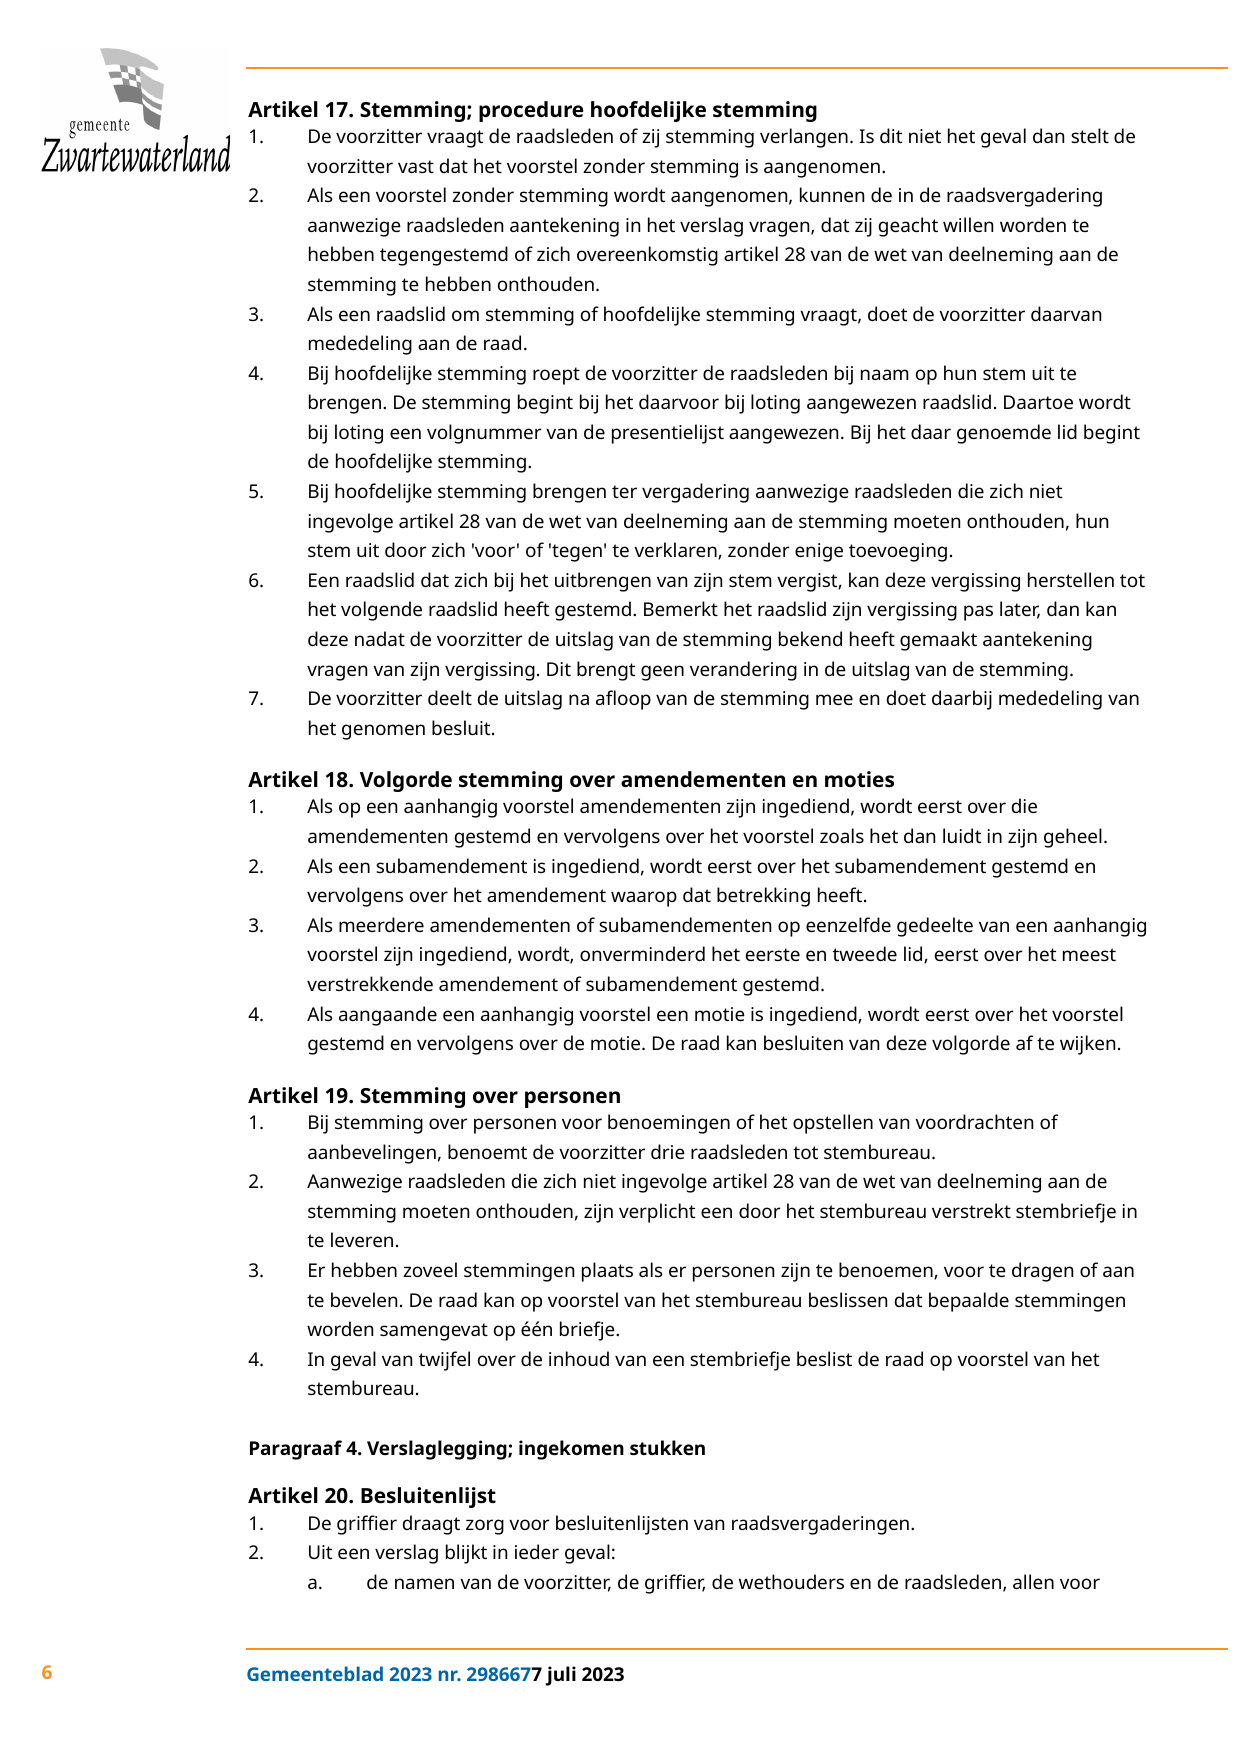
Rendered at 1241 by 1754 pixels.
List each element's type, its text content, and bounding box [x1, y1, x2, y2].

list Als een voorstel zonder stemming wordt aangenomen, kunnen de in de raadsvergadering aanwezige raadsleden aantekening in het verslag vragen, dat zij geacht willen worden te hebben tegengestemd of zich overeenkomstig artikel 28 van de wet van deelneming aan de stemming te hebben onthouden. [248, 182, 1152, 297]
text Artikel 17. Stemming; procedure hoofdelijke stemming [248, 95, 1152, 123]
list Als meerdere amendementen of subamendementen op eenzelfde gedeelte van een aanhangig voorstel zijn ingediend, wordt, onverminderd het eerste en tweede lid, eerst over het meest verstrekkende amendement of subamendement gestemd. [248, 912, 1152, 997]
list Een raadslid dat zich bij het uitbrengen van zijn stem vergist, kan deze vergissing herstellen tot het volgende raadslid heeft gestemd. Bemerkt het raadslid zijn vergissing pas later, dan kan deze nadat de voorzitter de uitslag van de stemming bekend heeft gemaakt aantekening vragen van zijn vergissing. Dit brengt geen verandering in de uitslag van de stemming. [248, 567, 1152, 681]
list De griffier draagt zorg voor besluitenlijsten van raadsvergaderingen. [248, 1510, 1152, 1535]
list Als aangaande een aanhangig voorstel een motie is ingediend, wordt eerst over het voorstel gestemd en vervolgens over de motie. De raad kan besluiten van deze volgorde af te wijken. [248, 1001, 1152, 1056]
list Bij hoofdelijke stemming roept de voorzitter de raadsleden bij naam op hun stem uit te brengen. De stemming begint bij het daarvoor bij loting aangewezen raadslid. Daartoe wordt bij loting een volgnummer van de presentielijst aangewezen. Bij het daar genoemde lid begint de hoofdelijke stemming. [248, 360, 1152, 474]
list Als een raadslid om stemming of hoofdelijke stemming vraagt, doet de voorzitter daarvan mededeling aan de raad. [248, 301, 1152, 356]
text Artikel 20. Besluitenlijst [248, 1481, 1152, 1510]
list De voorzitter deelt de uitslag na afloop van de stemming mee en doet daarbij mededeling van het genomen besluit. [248, 685, 1152, 741]
list De voorzitter vraagt de raadsleden of zij stemming verlangen. Is dit niet het geval dan stelt de voorzitter vast dat het voorstel zonder stemming is aangenomen. [248, 123, 1152, 178]
list Bij stemming over personen voor benoemingen of het opstellen van voordrachten of aanbevelingen, benoemt de voorzitter drie raadsleden tot stembureau. [248, 1109, 1152, 1164]
list In geval van twijfel over de inhoud van een stembriefje beslist de raad op voorstel van het stembureau. [248, 1346, 1152, 1401]
text Artikel 18. Volgorde stemming over amendementen en moties [248, 765, 1152, 794]
list Uit een verslag blijkt in ieder geval: [248, 1539, 1152, 1565]
list Als op een aanhangig voorstel amendementen zijn ingediend, wordt eerst over die amendementen gestemd en vervolgens over het voorstel zoals het dan luidt in zijn geheel. [248, 794, 1152, 849]
text Paragraaf 4. Verslaglegging; ingekomen stukken [248, 1435, 1152, 1460]
text Artikel 19. Stemming over personen [248, 1081, 1152, 1109]
picture [41, 47, 231, 172]
list de namen van de voorzitter, de griffier, de wethouders en de raadsleden, allen voor [307, 1569, 1152, 1594]
list Bij hoofdelijke stemming brengen ter vergadering aanwezige raadsleden die zich niet ingevolge artikel 28 van de wet van deelneming aan de stemming moeten onthouden, hun stem uit door zich 'voor' of 'tegen' te verklaren, zonder enige toevoeging. [248, 478, 1152, 563]
list Als een subamendement is ingediend, wordt eerst over het subamendement gestemd en vervolgens over het amendement waarop dat betrekking heeft. [248, 853, 1152, 908]
list Er hebben zoveel stemmingen plaats als er personen zijn te benoemen, voor te dragen of aan te bevelen. De raad kan op voorstel van het stembureau beslissen dat bepaalde stemmingen worden samengevat op één briefje. [248, 1257, 1152, 1342]
list Aanwezige raadsleden die zich niet ingevolge artikel 28 van de wet van deelneming aan de stemming moeten onthouden, zijn verplicht een door het stembureau verstrekt stembriefje in te leveren. [248, 1168, 1152, 1253]
